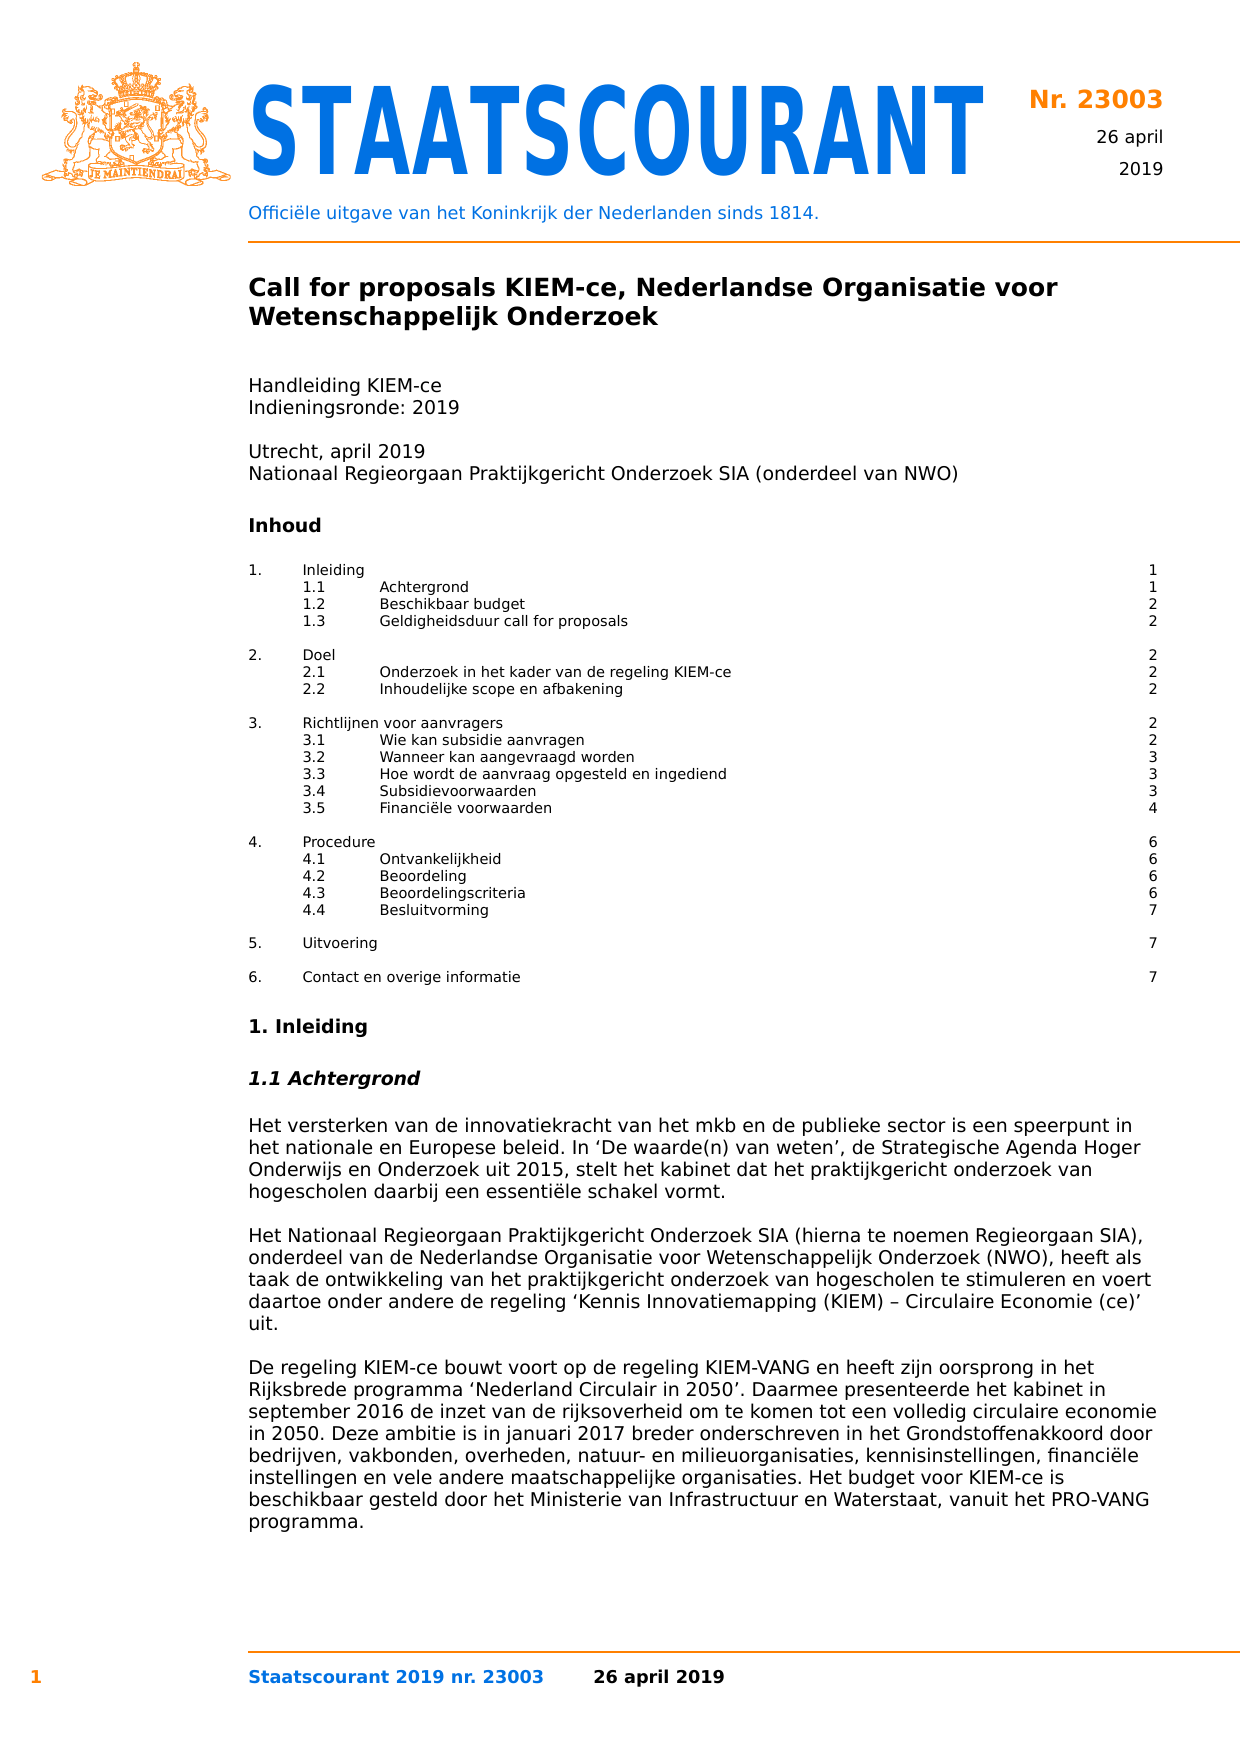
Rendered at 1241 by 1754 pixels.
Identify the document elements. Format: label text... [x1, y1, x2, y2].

table_cell [248, 630, 296, 647]
table_cell 4.4 [296, 901, 373, 918]
subtitle Call for proposals KIEM-ce, Nederlandse Organisatie voor Wetenschappelijk Onderzoek [248, 273, 1163, 331]
table_cell [248, 817, 296, 833]
table_cell [373, 630, 1097, 647]
table_cell 4 [1097, 800, 1163, 817]
table_cell 2 [1097, 596, 1163, 613]
table_cell [248, 681, 296, 698]
table_cell 3 [1097, 749, 1163, 766]
table_cell [296, 919, 373, 935]
table_cell 5. [248, 935, 296, 952]
table_cell [248, 766, 296, 783]
table_cell Hoe wordt de aanvraag opgesteld en ingediend [373, 766, 1097, 783]
table_cell Procedure [296, 834, 1097, 851]
table_cell 1.1 [296, 579, 373, 596]
table_cell [373, 953, 1097, 969]
table_cell [248, 596, 296, 613]
table_cell 3. [248, 715, 296, 732]
table_cell 3.1 [296, 732, 373, 749]
table_cell 7 [1097, 969, 1163, 986]
table_header Nr. 23003 [998, 62, 1240, 121]
text De regeling KIEM-ce bouwt voort op de regeling KIEM-VANG en heeft zijn oorsprong in het Rijksbrede programma ‘Nederland Circulair in 2050’. Daarmee presenteerde het kabinet in september 2016 de inzet van de rijksoverheid om te komen tot een volledig circulaire economie in 2050. Deze ambitie is in januari 2017 breder onderschreven in het Grondstoffenakkoord door bedrijven, vakbonden, overheden, natuur- en milieuorganisaties, kennisinstellingen, financiële instellingen en vele andere maatschappelijke organisaties. Het budget voor KIEM-ce is beschikbaar gesteld door het Ministerie van Infrastructuur en Waterstaat, vanuit het PRO-VANG programma. [248, 1357, 1163, 1533]
table_cell [248, 698, 296, 715]
table_cell Achtergrond [373, 579, 1097, 596]
table_cell [248, 749, 296, 766]
table_cell [248, 613, 296, 630]
table_cell 4.3 [296, 885, 373, 901]
table_cell 2 [1097, 664, 1163, 681]
table_cell Doel [296, 647, 1097, 664]
table_header Inleiding [296, 562, 1097, 579]
table_cell 7 [1097, 901, 1163, 918]
table_cell Richtlijnen voor aanvragers [296, 715, 1097, 732]
table_cell [248, 868, 296, 884]
table_cell 1.2 [296, 596, 373, 613]
text Het versterken van de innovatiekracht van het mkb en de publieke sector is een speerpunt in het nationale en Europese beleid. In ‘De waarde(n) van weten’, de Strategische Agenda Hoger Onderwijs en Onderzoek uit 2015, stelt het kabinet dat het praktijkgericht onderzoek van hogescholen daarbij een essentiële schakel vormt. [248, 1115, 1163, 1203]
table_cell [248, 919, 296, 935]
table_cell [1097, 630, 1163, 647]
table_cell Wanneer kan aangevraagd worden [373, 749, 1097, 766]
table_cell [248, 885, 296, 901]
table_cell [248, 732, 296, 749]
subtitle 1. Inleiding [248, 1016, 1163, 1038]
table_cell Beoordeling [373, 868, 1097, 884]
table_cell [296, 630, 373, 647]
table_cell 3.4 [296, 783, 373, 799]
table_cell Ontvankelijkheid [373, 851, 1097, 867]
table_cell Officiële uitgave van het Koninkrijk der Nederlanden sinds 1814. [248, 203, 1240, 241]
table_cell [248, 579, 296, 596]
subtitle Inhoud [248, 515, 1163, 537]
table_cell 2 [1097, 715, 1163, 732]
table_cell 2 [1097, 613, 1163, 630]
table_cell [296, 817, 373, 833]
table_cell [373, 698, 1097, 715]
table_cell 2 [1097, 681, 1163, 698]
table_cell 2.1 [296, 664, 373, 681]
table_cell 6 [1097, 851, 1163, 867]
subtitle 1.1 Achtergrond [248, 1068, 1163, 1090]
table_cell 2.2 [296, 681, 373, 698]
table_cell Uitvoering [296, 935, 1097, 952]
table_cell [1097, 953, 1163, 969]
table_cell Besluitvorming [373, 901, 1097, 918]
table_cell 6 [1097, 868, 1163, 884]
table_cell [373, 817, 1097, 833]
table_cell [1097, 817, 1163, 833]
table_cell Inhoudelijke scope en afbakening [373, 681, 1097, 698]
table_cell Financiële voorwaarden [373, 800, 1097, 817]
table_header 1. [248, 562, 296, 579]
table_cell Onderzoek in het kader van de regeling KIEM-ce [373, 664, 1097, 681]
table_cell 2 [1097, 647, 1163, 664]
table_cell 3.3 [296, 766, 373, 783]
table_cell 1.3 [296, 613, 373, 630]
table_cell 3.5 [296, 800, 373, 817]
table_cell 4. [248, 834, 296, 851]
table_cell [373, 919, 1097, 935]
table_cell 4.2 [296, 868, 373, 884]
table_cell 3.2 [296, 749, 373, 766]
table_cell 3 [1097, 766, 1163, 783]
table_cell [296, 953, 373, 969]
text Het Nationaal Regieorgaan Praktijkgericht Onderzoek SIA (hierna te noemen Regieorgaan SIA), onderdeel van de Nederlandse Organisatie voor Wetenschappelijk Onderzoek (NWO), heeft als taak de ontwikkeling van het praktijkgericht onderzoek van hogescholen te stimuleren en voert daartoe onder andere de regeling ‘Kennis Innovatiemapping (KIEM) – Circulaire Economie (ce)’ uit. [248, 1225, 1163, 1335]
table_cell Geldigheidsduur call for proposals [373, 613, 1097, 630]
table_cell [1097, 698, 1163, 715]
table_cell Subsidievoorwaarden [373, 783, 1097, 799]
table_header 1 [1097, 562, 1163, 579]
table_cell [248, 800, 296, 817]
table_cell 6 [1097, 834, 1163, 851]
table_cell Contact en overige informatie [296, 969, 1097, 986]
table_cell [248, 901, 296, 918]
table_cell 2 [1097, 732, 1163, 749]
table_cell 6. [248, 969, 296, 986]
picture [41, 62, 231, 186]
table_cell [296, 698, 373, 715]
table_cell Beoordelingscriteria [373, 885, 1097, 901]
table_cell Beschikbaar budget [373, 596, 1097, 613]
table_cell 4.1 [296, 851, 373, 867]
table_cell [248, 851, 296, 867]
table_cell 2019 [998, 153, 1240, 203]
table_cell [248, 953, 296, 969]
text Indieningsronde: 2019 [248, 397, 1163, 419]
table_cell 7 [1097, 935, 1163, 952]
table_header STAATSCOURANT [248, 62, 998, 203]
table_cell 26 april [998, 121, 1240, 153]
table_cell [248, 783, 296, 799]
table_cell Wie kan subsidie aanvragen [373, 732, 1097, 749]
text Handleiding KIEM-ce [248, 375, 1163, 397]
text Utrecht, april 2019 [248, 441, 1163, 463]
table_cell 2. [248, 647, 296, 664]
table_cell [248, 664, 296, 681]
table_header [25, 62, 248, 241]
table_cell 3 [1097, 783, 1163, 799]
table_cell [1097, 919, 1163, 935]
text Nationaal Regieorgaan Praktijkgericht Onderzoek SIA (onderdeel van NWO) [248, 463, 1163, 485]
table_cell 6 [1097, 885, 1163, 901]
table_cell 1 [1097, 579, 1163, 596]
